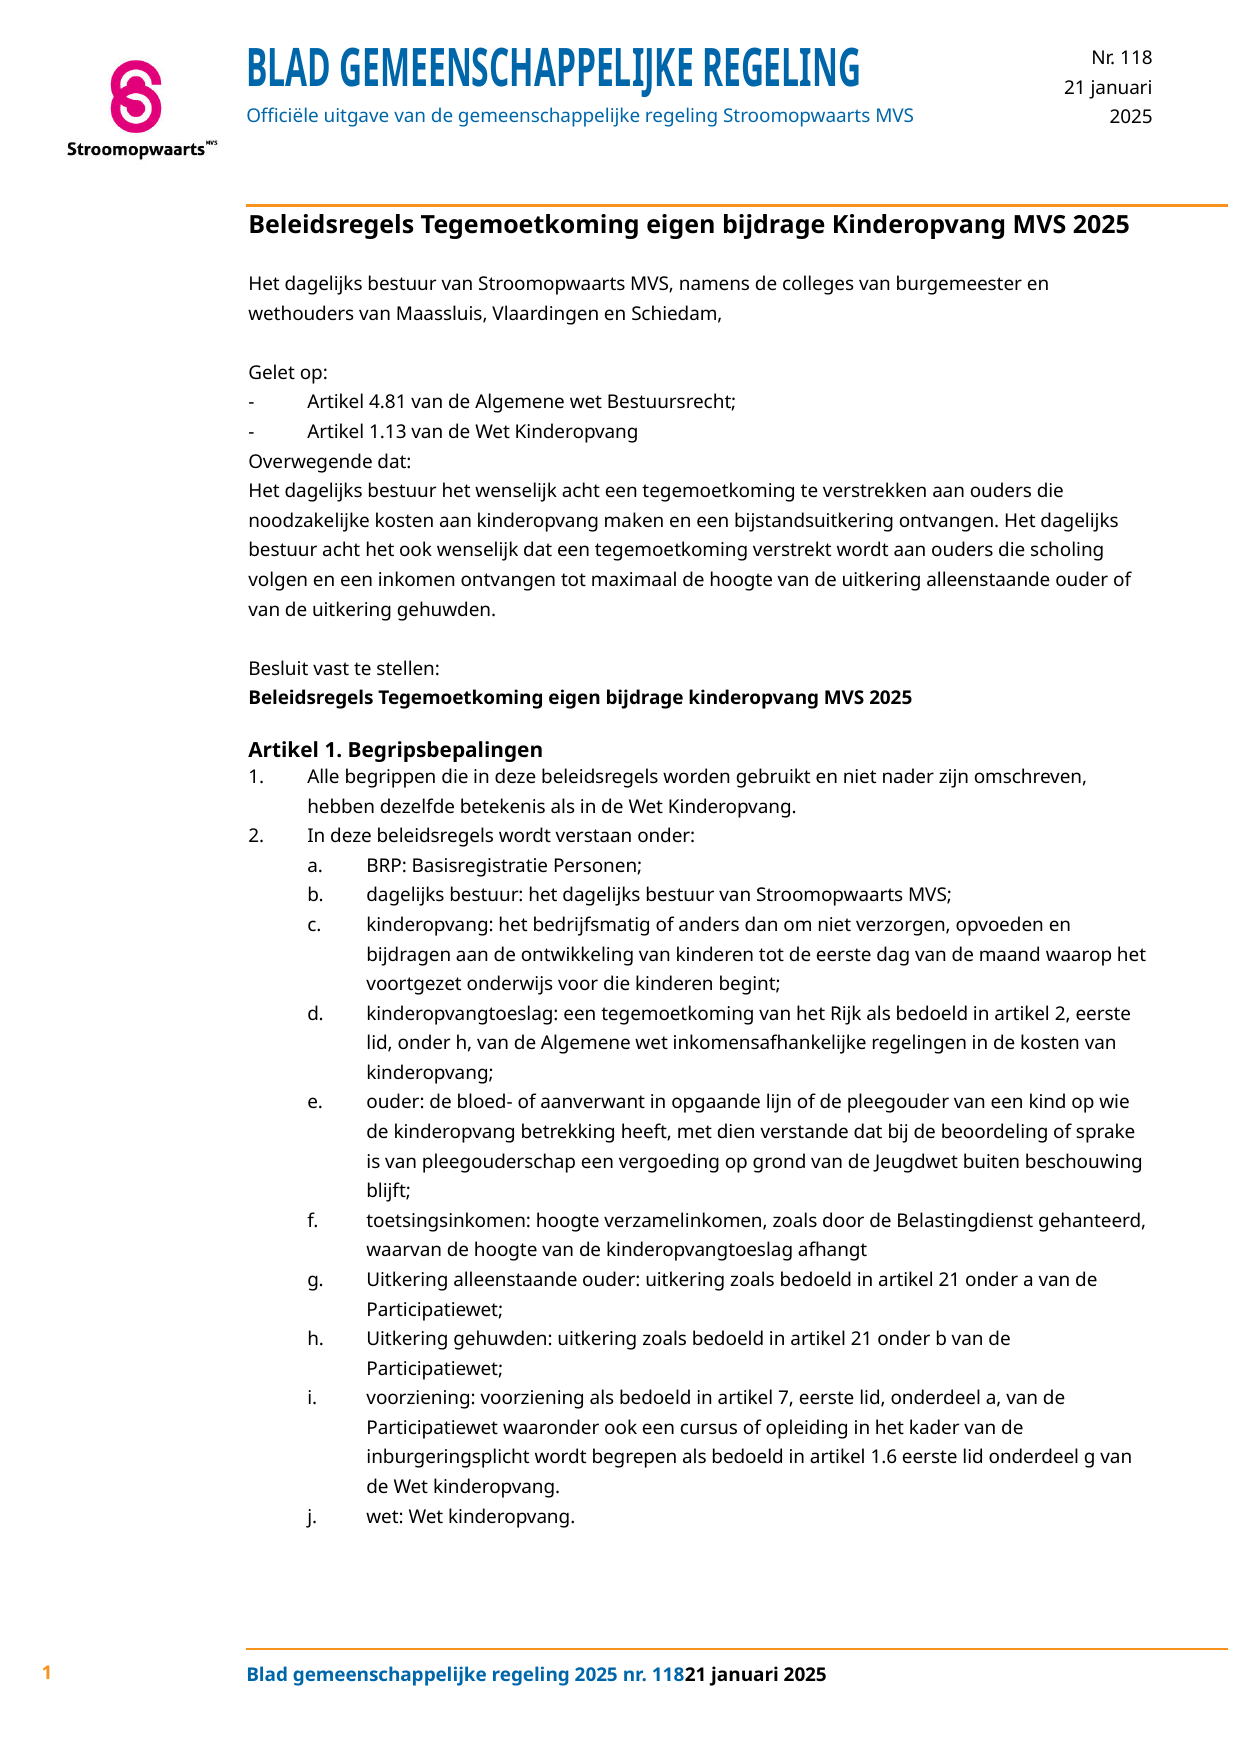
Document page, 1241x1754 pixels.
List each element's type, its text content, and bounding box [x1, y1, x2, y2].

text Het dagelijks bestuur van Stroomopwaarts MVS, namens de colleges van burgemeester en wethouders van Maassluis, Vlaardingen en Schiedam, [248, 270, 1152, 326]
text Beleidsregels Tegemoetkoming eigen bijdrage kinderopvang MVS 2025 [248, 684, 1152, 710]
text Het dagelijks bestuur het wenselijk acht een tegemoetkoming te verstrekken aan ouders die noodzakelijke kosten aan kinderopvang maken en een bijstandsuitkering ontvangen. Het dagelijks bestuur acht het ook wenselijk dat een tegemoetkoming verstrekt wordt aan ouders die scholing volgen en een inkomen ontvangen tot maximaal de hoogte van de uitkering alleenstaande ouder of van de uitkering gehuwden. [248, 477, 1152, 621]
text Gelet op: [248, 359, 1152, 385]
list In deze beleidsregels wordt verstaan onder: [248, 822, 1152, 848]
list toetsingsinkomen: hoogte verzamelinkomen, zoals door de Belastingdienst gehanteerd, waarvan de hoogte van de kinderopvangtoeslag afhangt [307, 1207, 1152, 1262]
list BRP: Basisregistratie Personen; [307, 852, 1152, 878]
list Uitkering alleenstaande ouder: uitkering zoals bedoeld in artikel 21 onder a van de Participatiewet; [307, 1266, 1152, 1322]
text Beleidsregels Tegemoetkoming eigen bijdrage Kinderopvang MVS 2025 [248, 207, 1152, 241]
text Overwegende dat: [248, 448, 1152, 473]
list Artikel 1.13 van de Wet Kinderopvang [248, 418, 1152, 444]
list voorziening: voorziening als bedoeld in artikel 7, eerste lid, onderdeel a, van de Participatiewet waaronder ook een cursus of opleiding in het kader van de inburgeringsplicht wordt begrepen als bedoeld in artikel 1.6 eerste lid onderdeel g van de Wet kinderopvang. [307, 1384, 1152, 1499]
list ouder: de bloed- of aanverwant in opgaande lijn of de pleegouder van een kind op wie de kinderopvang betrekking heeft, met dien verstande dat bij de beoordeling of sprake is van pleegouderschap een vergoeding op grond van de Jeugdwet buiten beschouwing blijft; [307, 1089, 1152, 1203]
list Artikel 4.81 van de Algemene wet Bestuursrecht; [248, 389, 1152, 414]
picture [41, 47, 231, 172]
list kinderopvangtoeslag: een tegemoetkoming van het Rijk als bedoeld in artikel 2, eerste lid, onder h, van de Algemene wet inkomensafhankelijke regelingen in de kosten van kinderopvang; [307, 1000, 1152, 1085]
list dagelijks bestuur: het dagelijks bestuur van Stroomopwaarts MVS; [307, 882, 1152, 907]
list Uitkering gehuwden: uitkering zoals bedoeld in artikel 21 onder b van de Participatiewet; [307, 1325, 1152, 1381]
list wet: Wet kinderopvang. [307, 1503, 1152, 1529]
list Alle begrippen die in deze beleidsregels worden gebruikt en niet nader zijn omschreven, hebben dezelfde betekenis als in de Wet Kinderopvang. [248, 763, 1152, 819]
text Artikel 1. Begripsbepalingen [248, 735, 1152, 763]
list kinderopvang: het bedrijfsmatig of anders dan om niet verzorgen, opvoeden en bijdragen aan de ontwikkeling van kinderen tot de eerste dag van de maand waarop het voortgezet onderwijs voor die kinderen begint; [307, 911, 1152, 996]
text Besluit vast te stellen: [248, 655, 1152, 681]
